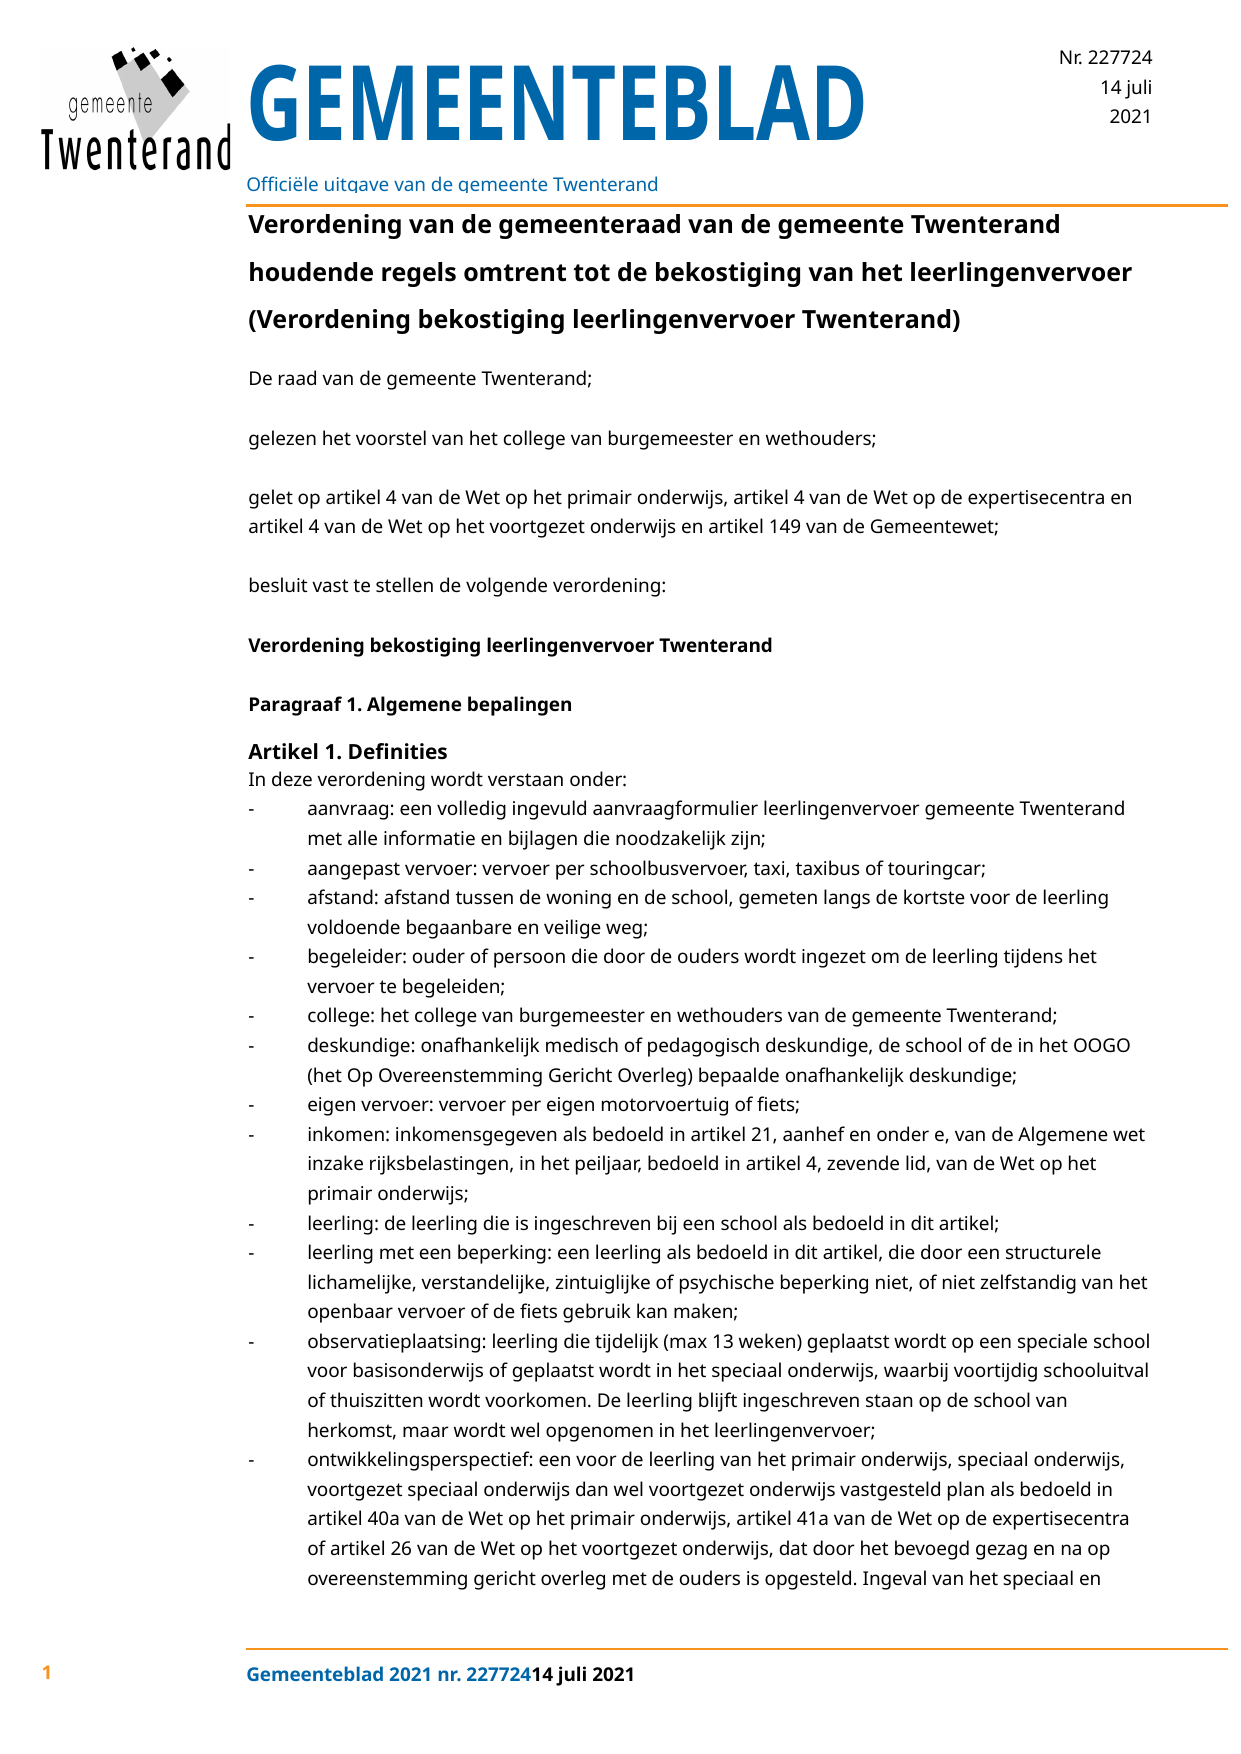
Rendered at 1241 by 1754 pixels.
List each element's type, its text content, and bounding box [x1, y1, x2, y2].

text besluit vast te stellen de volgende verordening: [248, 573, 1152, 598]
text Paragraaf 1. Algemene bepalingen [248, 691, 1152, 717]
picture [41, 47, 231, 172]
text gelezen het voorstel van het college van burgemeester en wethouders; [248, 425, 1152, 450]
text gelet op artikel 4 van de Wet op het primair onderwijs, artikel 4 van de Wet op de expertisecentra en artikel 4 van de Wet op het voortgezet onderwijs en artikel 149 van de Gemeentewet; [248, 484, 1152, 539]
list begeleider: ouder of persoon die door de ouders wordt ingezet om de leerling tijdens het vervoer te begeleiden; [248, 943, 1152, 999]
text In deze verordening wordt verstaan onder: [248, 766, 1152, 792]
text Verordening bekostiging leerlingenvervoer Twenterand [248, 632, 1152, 657]
list leerling met een beperking: een leerling als bedoeld in dit artikel, die door een structurele lichamelijke, verstandelijke, zintuiglijke of psychische beperking niet, of niet zelfstandig van het openbaar vervoer of de fiets gebruik kan maken; [248, 1239, 1152, 1324]
list inkomen: inkomensgegeven als bedoeld in artikel 21, aanhef en onder e, van de Algemene wet inzake rijksbelastingen, in het peiljaar, bedoeld in artikel 4, zevende lid, van de Wet op het primair onderwijs; [248, 1121, 1152, 1206]
text Artikel 1. Definities [248, 737, 1152, 766]
list afstand: afstand tussen de woning en de school, gemeten langs de kortste voor de leerling voldoende begaanbare en veilige weg; [248, 884, 1152, 939]
list deskundige: onafhankelijk medisch of pedagogisch deskundige, de school of de in het OOGO (het Op Overeenstemming Gericht Overleg) bepaalde onafhankelijk deskundige; [248, 1032, 1152, 1087]
list college: het college van burgemeester en wethouders van de gemeente Twenterand; [248, 1003, 1152, 1028]
text Verordening van de gemeenteraad van de gemeente Twenterand houdende regels omtrent tot de bekostiging van het leerlingenvervoer (Verordening bekostiging leerlingenvervoer Twenterand) [248, 207, 1152, 336]
list eigen vervoer: vervoer per eigen motorvoertuig of fiets; [248, 1091, 1152, 1117]
text De raad van de gemeente Twenterand; [248, 366, 1152, 391]
list observatieplaatsing: leerling die tijdelijk (max 13 weken) geplaatst wordt op een speciale school voor basisonderwijs of geplaatst wordt in het speciaal onderwijs, waarbij voortijdig schooluitval of thuiszitten wordt voorkomen. De leerling blijft ingeschreven staan op de school van herkomst, maar wordt wel opgenomen in het leerlingenvervoer; [248, 1328, 1152, 1442]
list aanvraag: een volledig ingevuld aanvraagformulier leerlingenvervoer gemeente Twenterand met alle informatie en bijlagen die noodzakelijk zijn; [248, 796, 1152, 851]
list aangepast vervoer: vervoer per schoolbusvervoer, taxi, taxibus of touringcar; [248, 855, 1152, 880]
list leerling: de leerling die is ingeschreven bij een school als bedoeld in dit artikel; [248, 1210, 1152, 1235]
list ontwikkelingsperspectief: een voor de leerling van het primair onderwijs, speciaal onderwijs, voortgezet speciaal onderwijs dan wel voortgezet onderwijs vastgesteld plan als bedoeld in artikel 40a van de Wet op het primair onderwijs, artikel 41a van de Wet op de expertisecentra of artikel 26 van de Wet op het voortgezet onderwijs, dat door het bevoegd gezag en na op overeenstemming gericht overleg met de ouders is opgesteld. Ingeval van het speciaal en [248, 1446, 1152, 1590]
